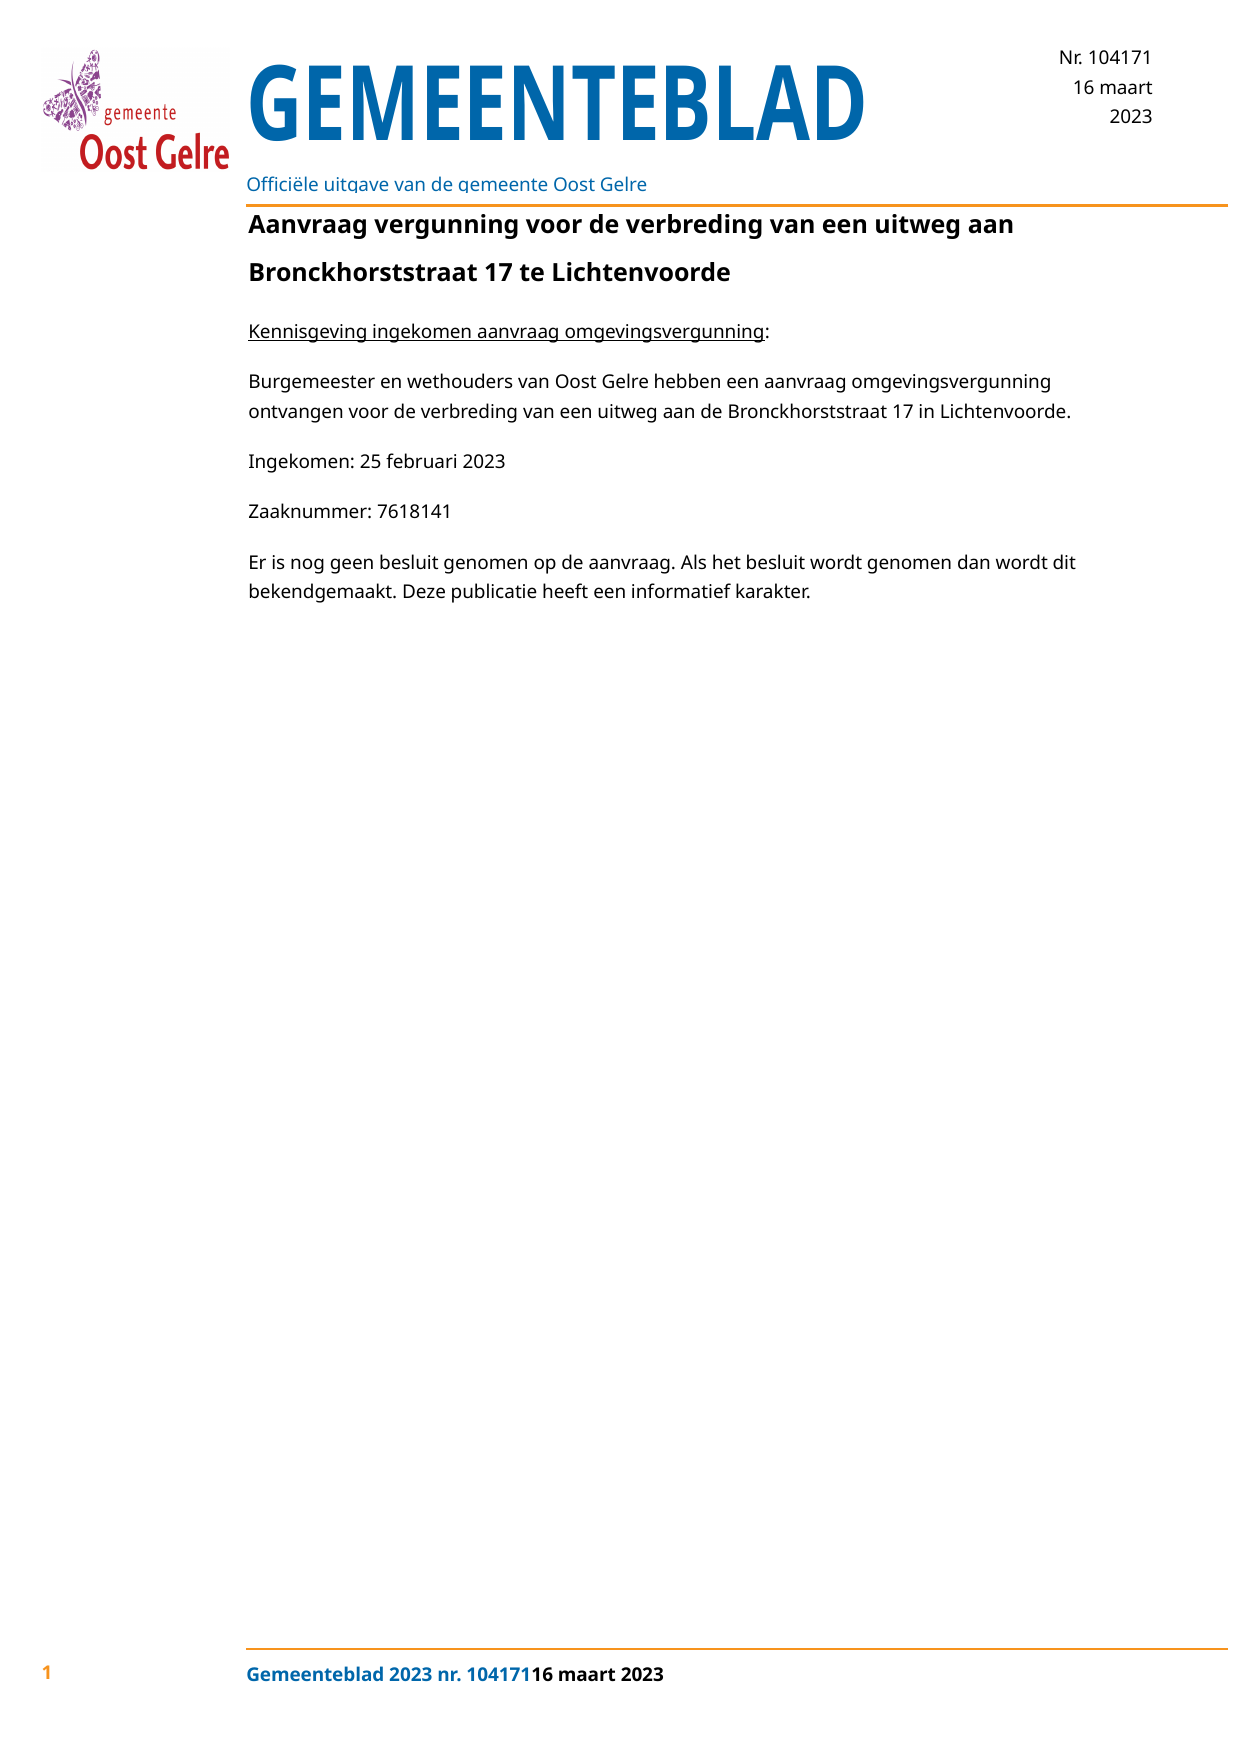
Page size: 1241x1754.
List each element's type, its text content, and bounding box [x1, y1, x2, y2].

text Ingekomen: 25 februari 2023 [248, 448, 1152, 474]
text Er is nog geen besluit genomen op de aanvraag. Als het besluit wordt genomen dan wordt dit bekendgemaakt. Deze publicatie heeft een informatief karakter. [248, 549, 1152, 604]
text Aanvraag vergunning voor de verbreding van een uitweg aan Bronckhorststraat 17 te Lichtenvoorde [248, 207, 1152, 288]
picture [41, 47, 231, 172]
text Kennisgeving ingekomen aanvraag omgevingsvergunning: [248, 318, 1152, 344]
text Zaaknummer: 7618141 [248, 499, 1152, 524]
text Burgemeester en wethouders van Oost Gelre hebben een aanvraag omgevingsvergunning ontvangen voor de verbreding van een uitweg aan de Bronckhorststraat 17 in Lichtenvoorde. [248, 368, 1152, 424]
